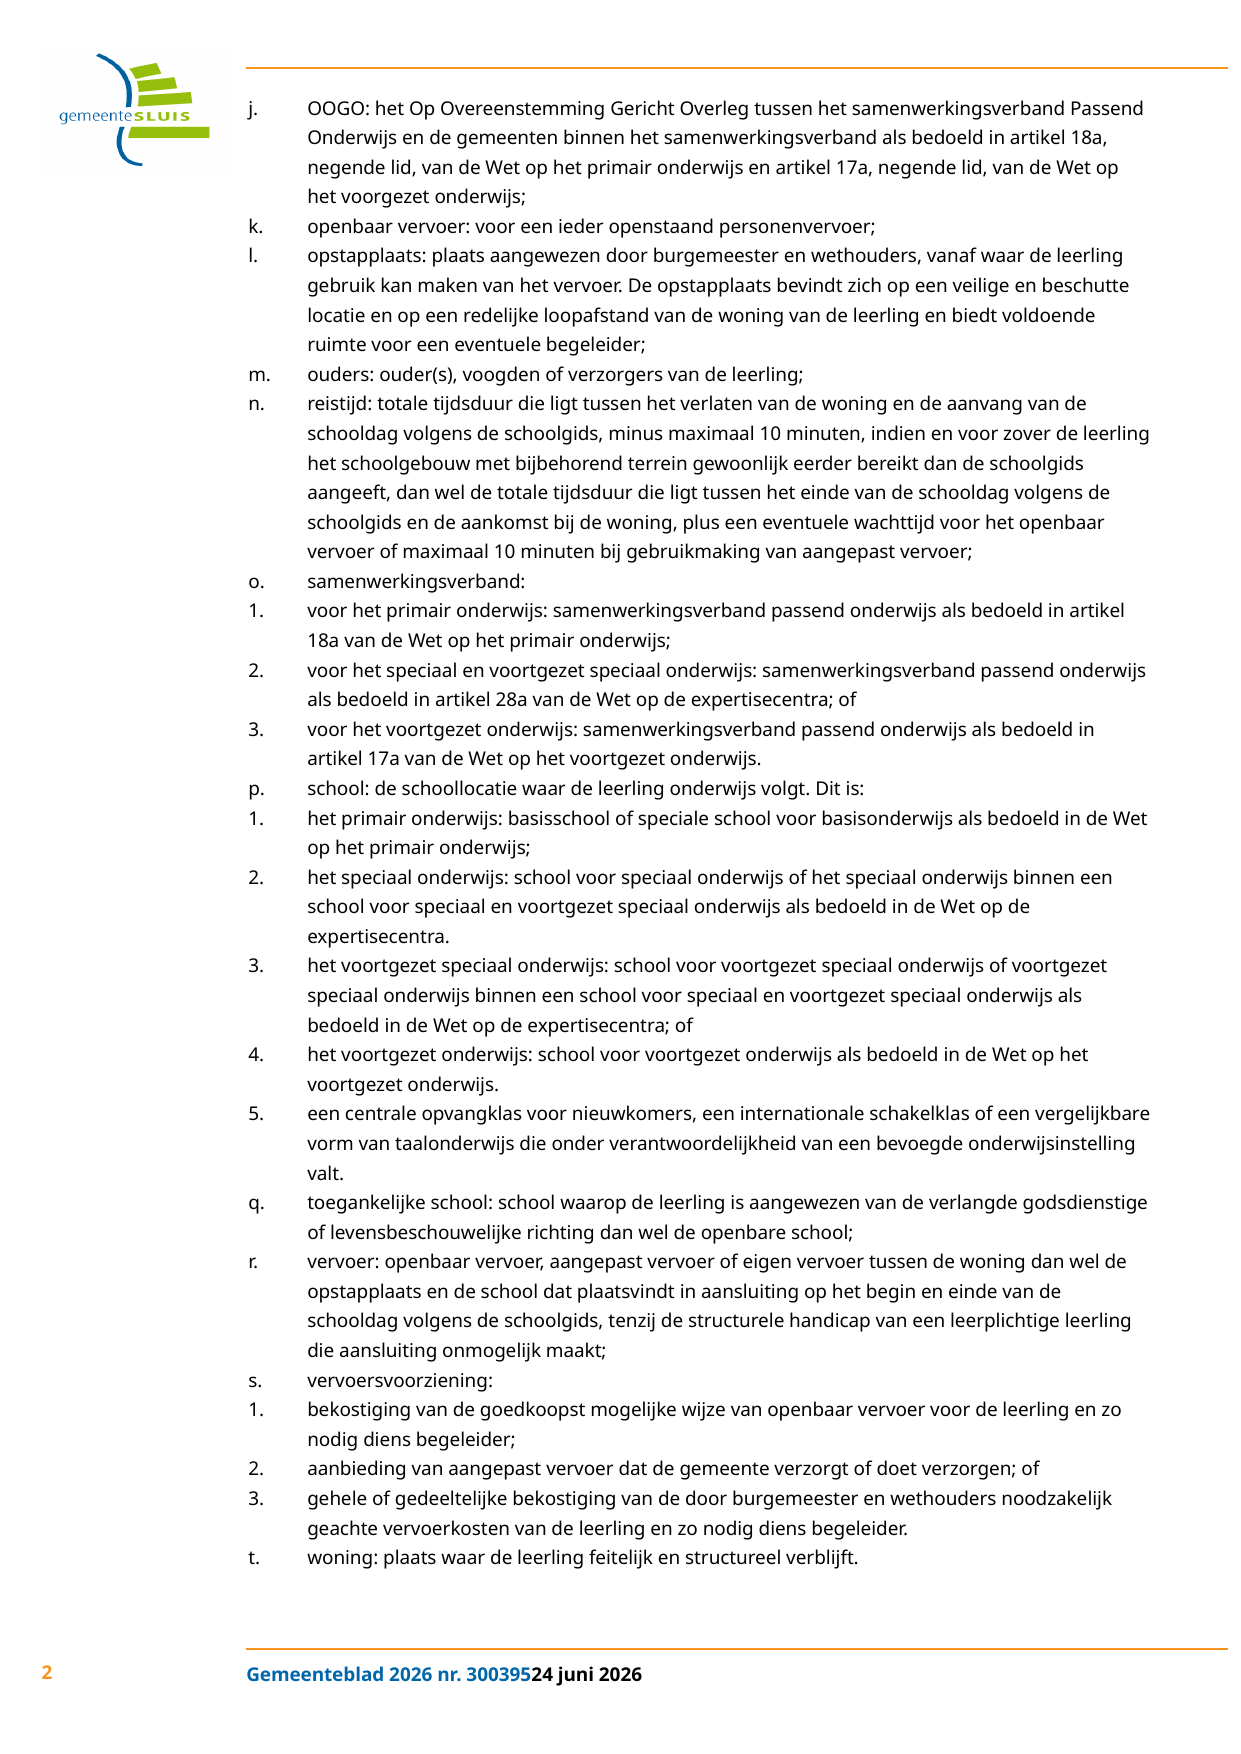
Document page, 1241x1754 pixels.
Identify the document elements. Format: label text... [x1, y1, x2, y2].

list samenwerkingsverband: [248, 568, 1152, 594]
list aanbieding van aangepast vervoer dat de gemeente verzorgt of doet verzorgen; of [248, 1456, 1152, 1481]
list OOGO: het Op Overeenstemming Gericht Overleg tussen het samenwerkingsverband Passend Onderwijs en de gemeenten binnen het samenwerkingsverband als bedoeld in artikel 18a, negende lid, van de Wet op het primair onderwijs en artikel 17a, negende lid, van de Wet op het voorgezet onderwijs; [248, 95, 1152, 209]
list gehele of gedeeltelijke bekostiging van de door burgemeester en wethouders noodzakelijk geachte vervoerkosten van de leerling en zo nodig diens begeleider. [248, 1485, 1152, 1541]
list voor het voortgezet onderwijs: samenwerkingsverband passend onderwijs als bedoeld in artikel 17a van de Wet op het voortgezet onderwijs. [248, 716, 1152, 771]
list een centrale opvangklas voor nieuwkomers, een internationale schakelklas of een vergelijkbare vorm van taalonderwijs die onder verantwoordelijkheid van een bevoegde onderwijsinstelling valt. [248, 1101, 1152, 1186]
list openbaar vervoer: voor een ieder openstaand personenvervoer; [248, 213, 1152, 239]
list vervoersvoorziening: [248, 1367, 1152, 1393]
list woning: plaats waar de leerling feitelijk en structureel verblijft. [248, 1544, 1152, 1570]
list het speciaal onderwijs: school voor speciaal onderwijs of het speciaal onderwijs binnen een school voor speciaal en voortgezet speciaal onderwijs als bedoeld in de Wet op de expertisecentra. [248, 864, 1152, 949]
list het voortgezet onderwijs: school voor voortgezet onderwijs als bedoeld in de Wet op het voortgezet onderwijs. [248, 1041, 1152, 1097]
list het voortgezet speciaal onderwijs: school voor voortgezet speciaal onderwijs of voortgezet speciaal onderwijs binnen een school voor speciaal en voortgezet speciaal onderwijs als bedoeld in de Wet op de expertisecentra; of [248, 953, 1152, 1038]
list opstapplaats: plaats aangewezen door burgemeester en wethouders, vanaf waar de leerling gebruik kan maken van het vervoer. De opstapplaats bevindt zich op een veilige en beschutte locatie en op een redelijke loopafstand van de woning van de leerling en biedt voldoende ruimte voor een eventuele begeleider; [248, 243, 1152, 357]
picture [41, 47, 231, 172]
list ouders: ouder(s), voogden of verzorgers van de leerling; [248, 361, 1152, 387]
list bekostiging van de goedkoopst mogelijke wijze van openbaar vervoer voor de leerling en zo nodig diens begeleider; [248, 1396, 1152, 1452]
list reistijd: totale tijdsduur die ligt tussen het verlaten van de woning en de aanvang van de schooldag volgens de schoolgids, minus maximaal 10 minuten, indien en voor zover de leerling het schoolgebouw met bijbehorend terrein gewoonlijk eerder bereikt dan de schoolgids aangeeft, dan wel de totale tijdsduur die ligt tussen het einde van de schooldag volgens de schoolgids en de aankomst bij de woning, plus een eventuele wachttijd voor het openbaar vervoer of maximaal 10 minuten bij gebruikmaking van aangepast vervoer; [248, 391, 1152, 564]
list voor het primair onderwijs: samenwerkingsverband passend onderwijs als bedoeld in artikel 18a van de Wet op het primair onderwijs; [248, 598, 1152, 653]
list toegankelijke school: school waarop de leerling is aangewezen van de verlangde godsdienstige of levensbeschouwelijke richting dan wel de openbare school; [248, 1189, 1152, 1245]
list vervoer: openbaar vervoer, aangepast vervoer of eigen vervoer tussen de woning dan wel de opstapplaats en de school dat plaatsvindt in aansluiting op het begin en einde van de schooldag volgens de schoolgids, tenzij de structurele handicap van een leerplichtige leerling die aansluiting onmogelijk maakt; [248, 1248, 1152, 1363]
list het primair onderwijs: basisschool of speciale school voor basisonderwijs als bedoeld in de Wet op het primair onderwijs; [248, 805, 1152, 860]
list school: de schoollocatie waar de leerling onderwijs volgt. Dit is: [248, 775, 1152, 801]
list voor het speciaal en voortgezet speciaal onderwijs: samenwerkingsverband passend onderwijs als bedoeld in artikel 28a van de Wet op de expertisecentra; of [248, 657, 1152, 712]
